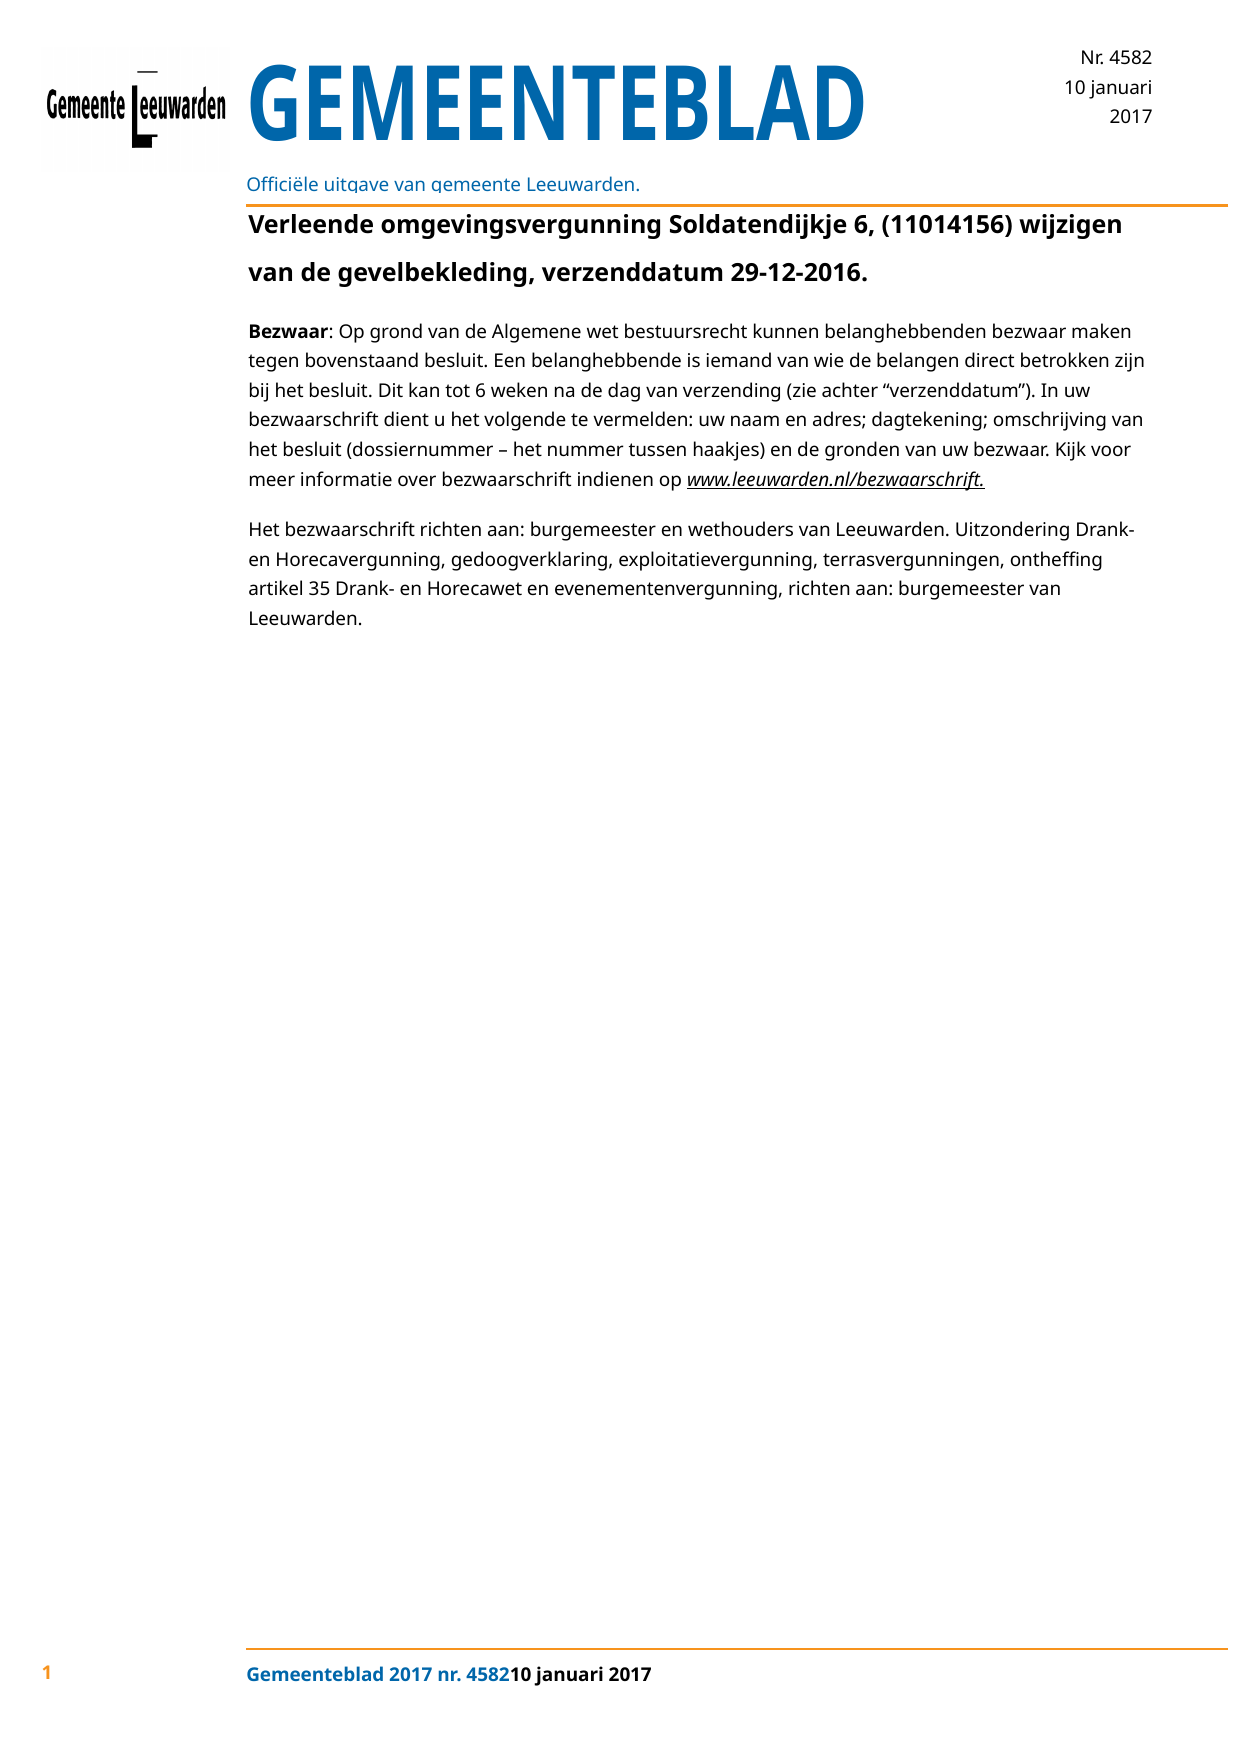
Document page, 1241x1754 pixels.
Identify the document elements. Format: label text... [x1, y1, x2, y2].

text Het bezwaarschrift richten aan: burgemeester en wethouders van Leeuwarden. Uitzondering Drank- en Horecavergunning, gedoogverklaring, exploitatievergunning, terrasvergunningen, ontheffing artikel 35 Drank- en Horecawet en evenementenvergunning, richten aan: burgemeester van Leeuwarden. [248, 516, 1152, 631]
text Verleende omgevingsvergunning Soldatendijkje 6, (11014156) wijzigen van de gevelbekleding, verzenddatum 29-12-2016. [248, 207, 1152, 288]
picture [41, 47, 231, 172]
text Bezwaar: Op grond van de Algemene wet bestuursrecht kunnen belanghebbenden bezwaar maken tegen bovenstaand besluit. Een belanghebbende is iemand van wie de belangen direct betrokken zijn bij het besluit. Dit kan tot 6 weken na de dag van verzending (zie achter “verzenddatum”). In uw bezwaarschrift dient u het volgende te vermelden: uw naam en adres; dagtekening; omschrijving van het besluit (dossiernummer – het nummer tussen haakjes) en de gronden van uw bezwaar. Kijk voor meer informatie over bezwaarschrift indienen op www.leeuwarden.nl/bezwaarschrift. [248, 318, 1152, 492]
